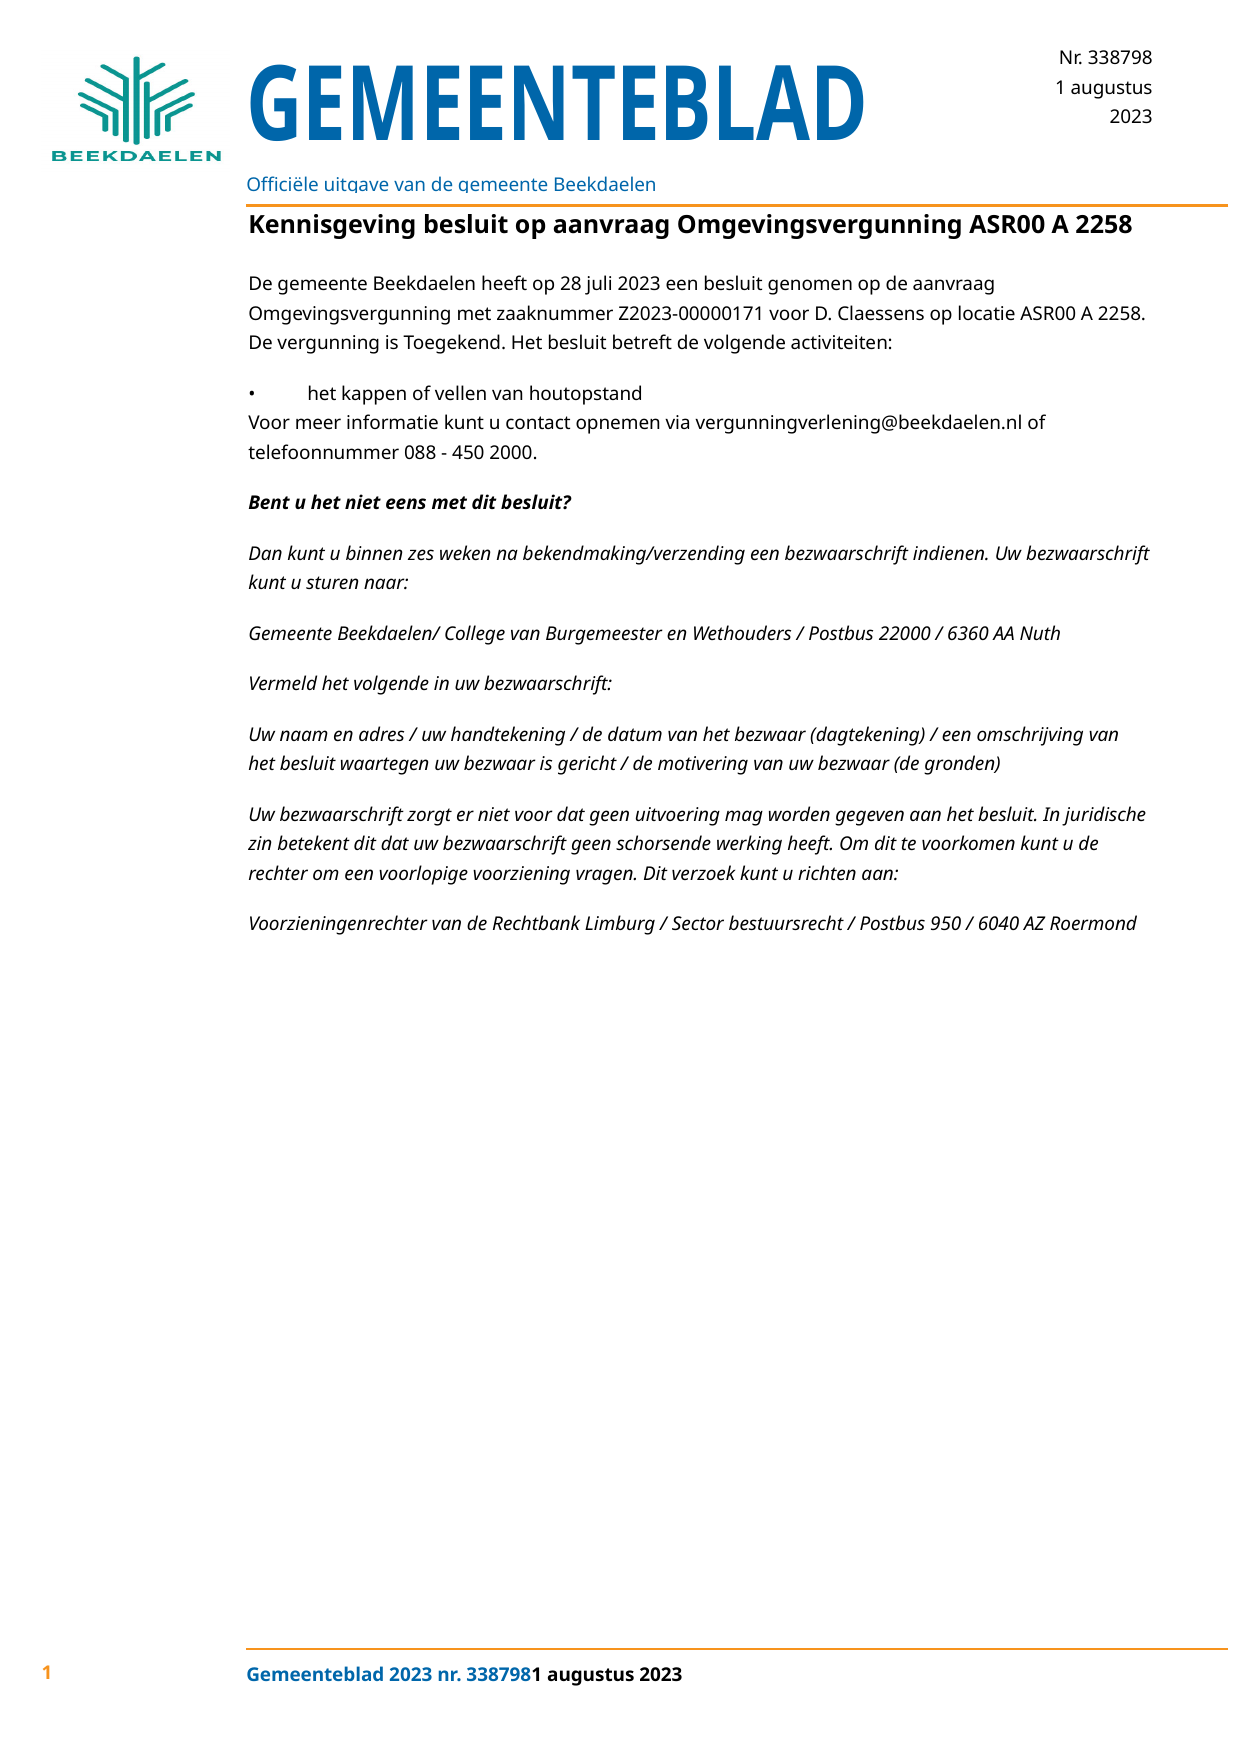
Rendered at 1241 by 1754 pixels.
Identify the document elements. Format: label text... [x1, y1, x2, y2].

list het kappen of vellen van houtopstand [248, 380, 1152, 406]
text Gemeente Beekdaelen/ College van Burgemeester en Wethouders / Postbus 22000 / 6360 AA Nuth [248, 620, 1152, 646]
text Voorzieningenrechter van de Rechtbank Limburg / Sector bestuursrecht / Postbus 950 / 6040 AZ Roermond [248, 910, 1152, 936]
text De gemeente Beekdaelen heeft op 28 juli 2023 een besluit genomen op de aanvraag Omgevingsvergunning met zaaknummer Z2023-00000171 voor D. Claessens op locatie ASR00 A 2258. De vergunning is Toegekend. Het besluit betreft de volgende activiteiten: [248, 270, 1152, 355]
picture [41, 47, 231, 172]
text Uw bezwaarschrift zorgt er niet voor dat geen uitvoering mag worden gegeven aan het besluit. In juridische zin betekent dit dat uw bezwaarschrift geen schorsende werking heeft. Om dit te voorkomen kunt u de rechter om een voorlopige voorziening vragen. Dit verzoek kunt u richten aan: [248, 801, 1152, 886]
text Kennisgeving besluit op aanvraag Omgevingsvergunning ASR00 A 2258 [248, 207, 1152, 241]
text Bent u het niet eens met dit besluit? [248, 489, 1152, 515]
text Vermeld het volgende in uw bezwaarschrift: [248, 670, 1152, 696]
text Dan kunt u binnen zes weken na bekendmaking/verzending een bezwaarschrift indienen. Uw bezwaarschrift kunt u sturen naar: [248, 540, 1152, 595]
text Uw naam en adres / uw handtekening / de datum van het bezwaar (dagtekening) / een omschrijving van het besluit waartegen uw bezwaar is gericht / de motivering van uw bezwaar (de gronden) [248, 721, 1152, 776]
text Voor meer informatie kunt u contact opnemen via vergunningverlening@beekdaelen.nl of telefoonnummer 088 - 450 2000. [248, 409, 1152, 465]
